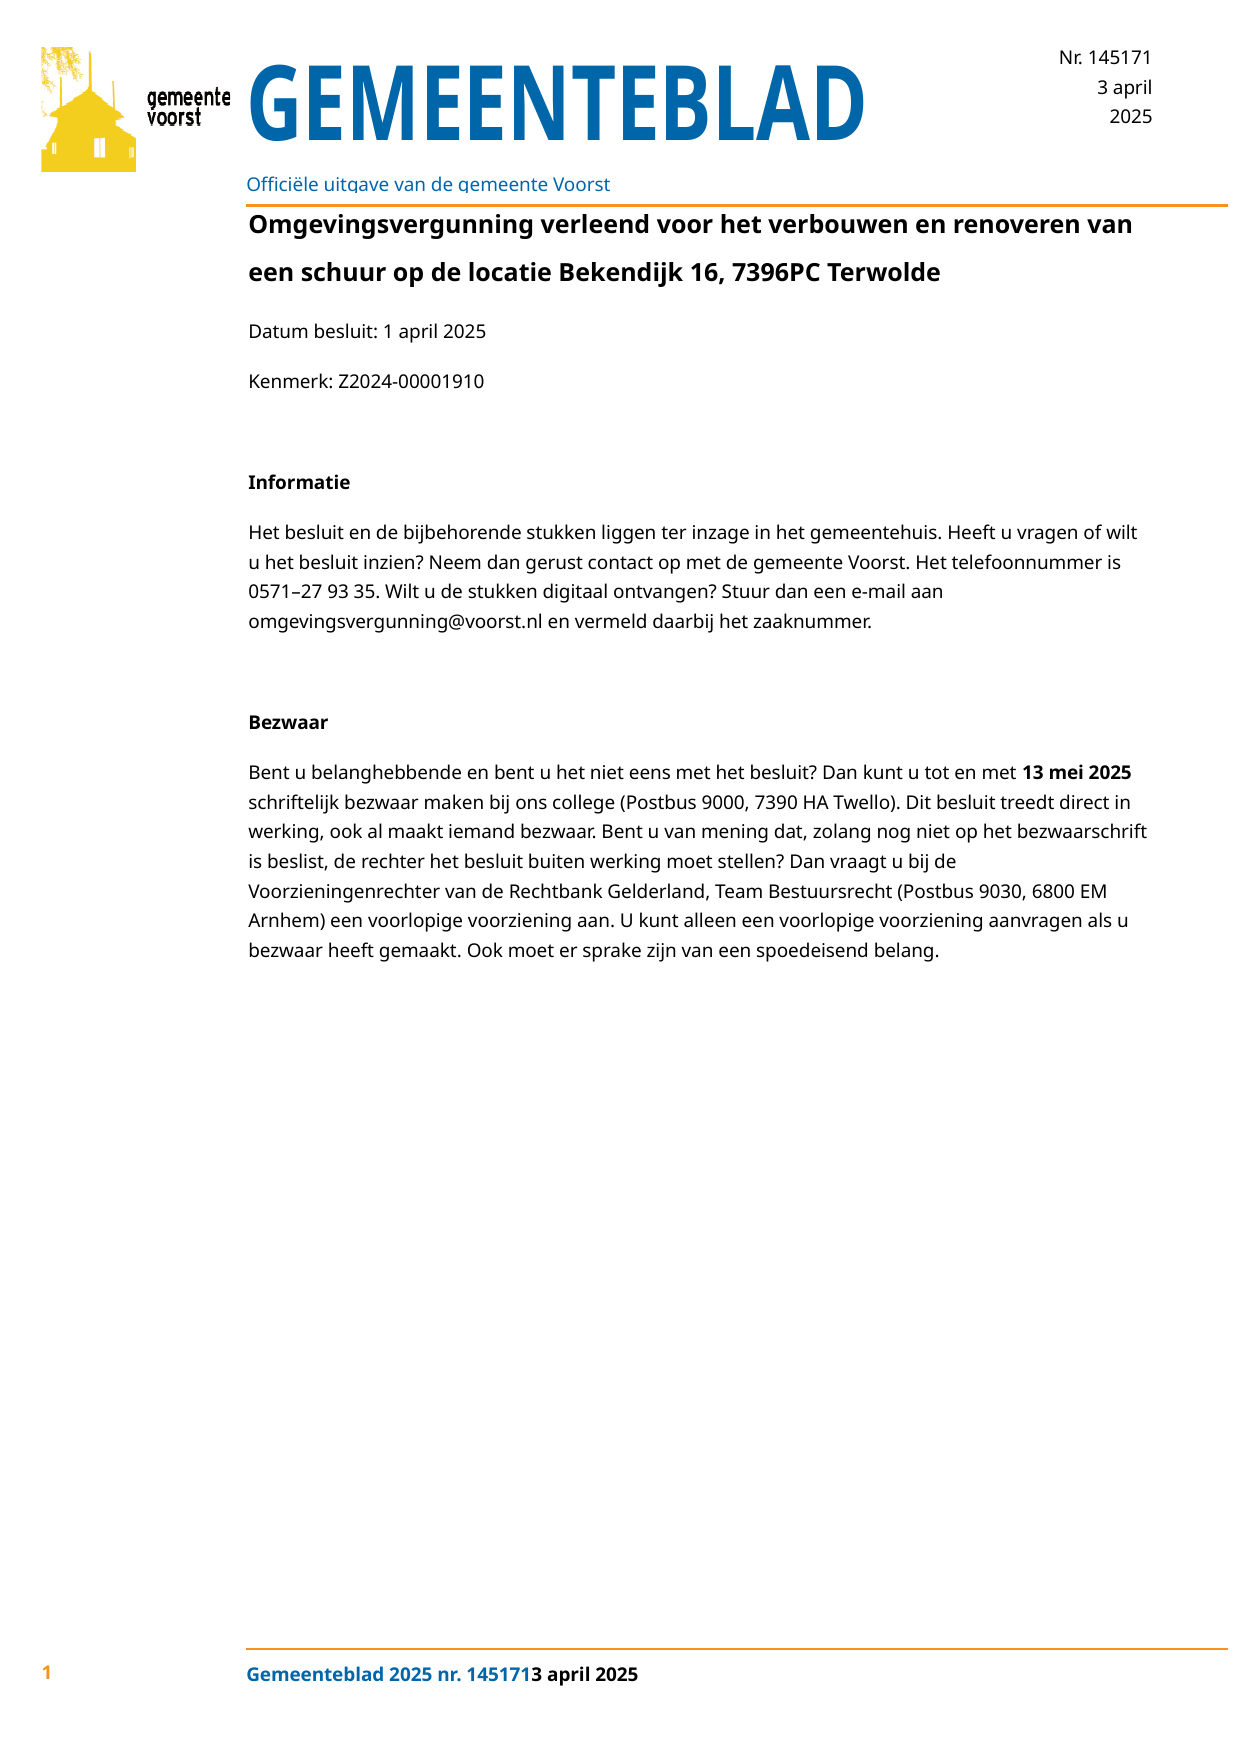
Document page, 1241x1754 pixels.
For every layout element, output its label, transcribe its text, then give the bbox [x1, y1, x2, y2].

text Bent u belanghebbende en bent u het niet eens met het besluit? Dan kunt u tot en met 13 mei 2025 schriftelijk bezwaar maken bij ons college (Postbus 9000, 7390 HA Twello). Dit besluit treedt direct in werking, ook al maakt iemand bezwaar. Bent u van mening dat, zolang nog niet op het bezwaarschrift is beslist, de rechter het besluit buiten werking moet stellen? Dan vraagt u bij de Voorzieningenrechter van de Rechtbank Gelderland, Team Bestuursrecht (Postbus 9030, 6800 EM Arnhem) een voorlopige voorziening aan. U kunt alleen een voorlopige voorziening aanvragen als u bezwaar heeft gemaakt. Ook moet er sprake zijn van een spoedeisend belang. [248, 759, 1152, 963]
text Datum besluit: 1 april 2025 [248, 318, 1152, 344]
text Omgevingsvergunning verleend voor het verbouwen en renoveren van een schuur op de locatie Bekendijk 16, 7396PC Terwolde [248, 207, 1152, 288]
picture [41, 47, 231, 172]
text Kenmerk: Z2024-00001910 [248, 368, 1152, 394]
text Bezwaar [248, 709, 1152, 735]
text Informatie [248, 469, 1152, 495]
text Het besluit en de bijbehorende stukken liggen ter inzage in het gemeentehuis. Heeft u vragen of wilt u het besluit inzien? Neem dan gerust contact op met de gemeente Voorst. Het telefoonnummer is 0571–27 93 35. Wilt u de stukken digitaal ontvangen? Stuur dan een e-mail aan omgevingsvergunning@voorst.nl en vermeld daarbij het zaaknummer. [248, 519, 1152, 634]
